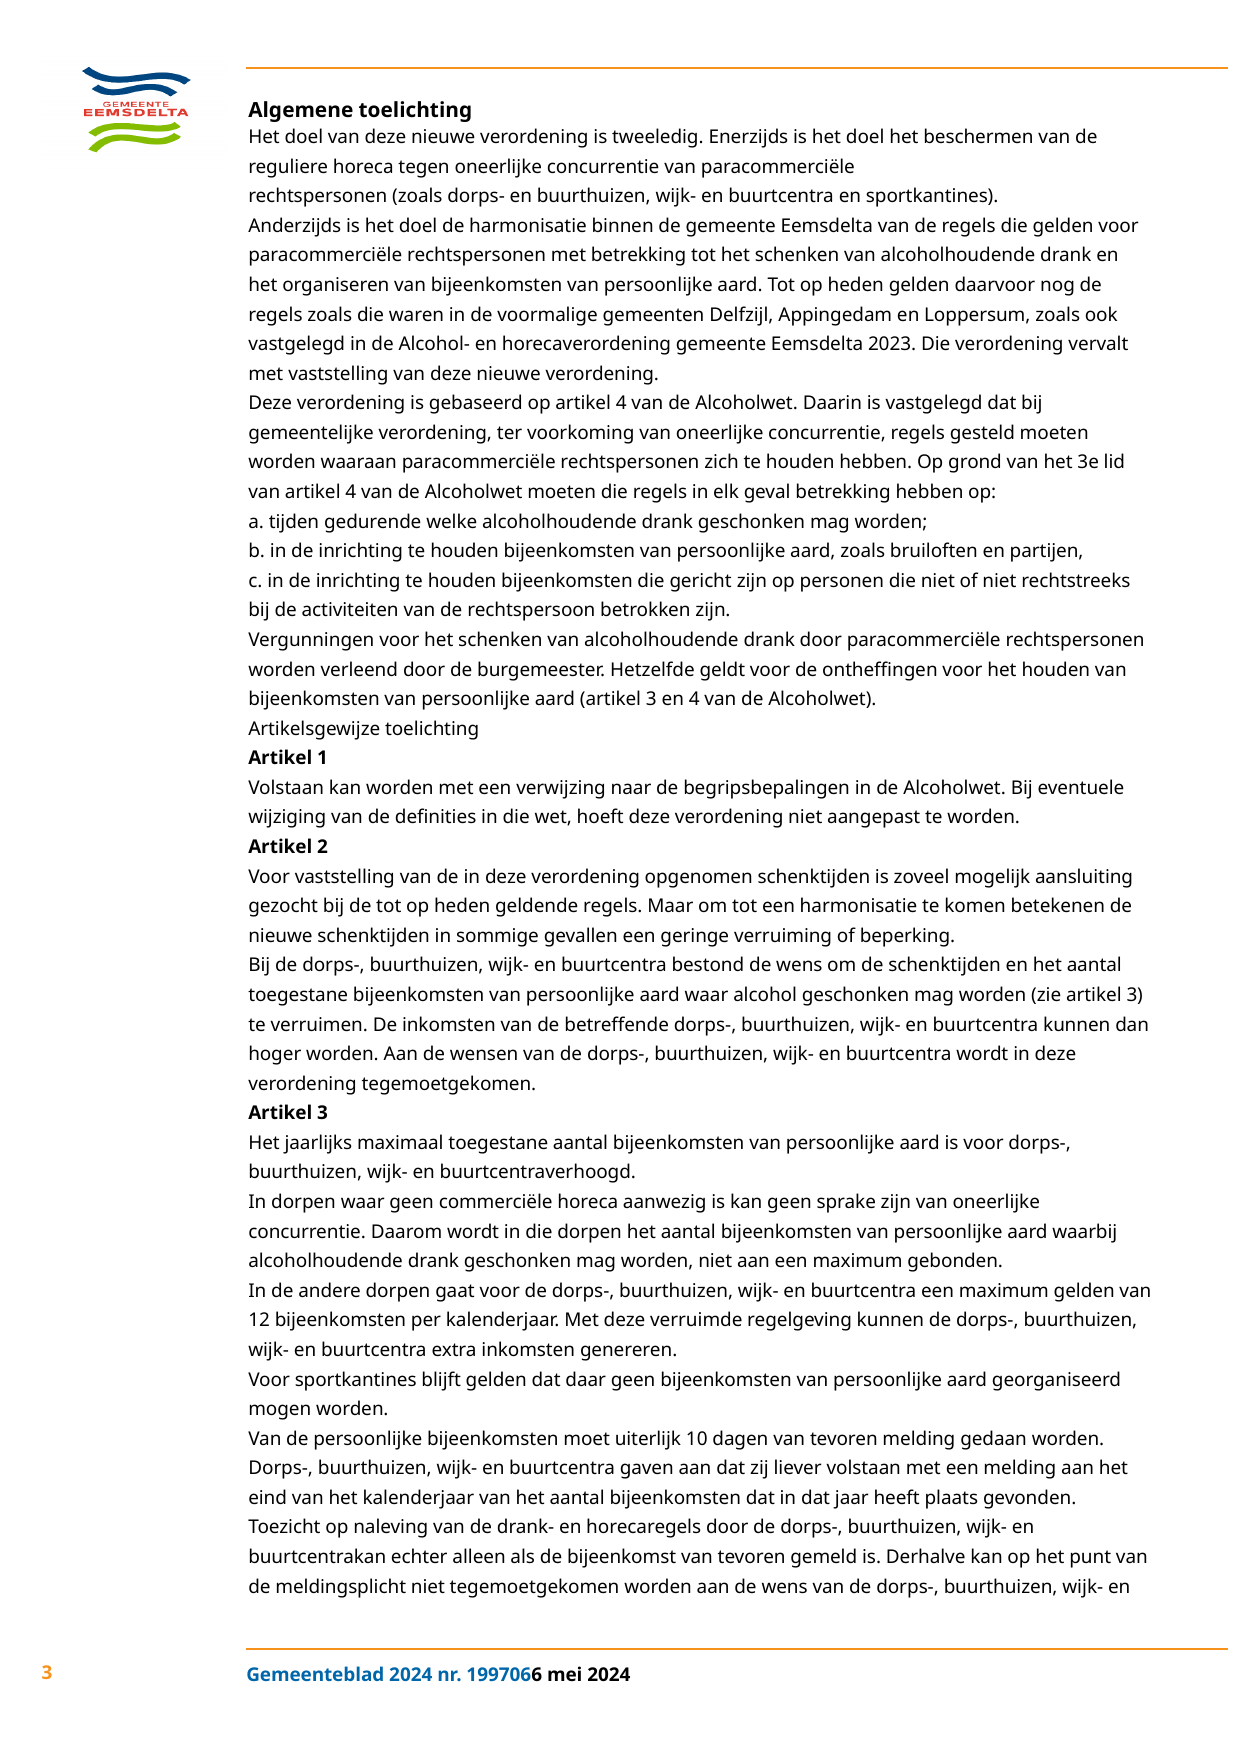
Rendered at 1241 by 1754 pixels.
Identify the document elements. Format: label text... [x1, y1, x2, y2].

text c. in de inrichting te houden bijeenkomsten die gericht zijn op personen die niet of niet rechtstreeks bij de activiteiten van de rechtspersoon betrokken zijn. [248, 567, 1152, 622]
text Voor vaststelling van de in deze verordening opgenomen schenktijden is zoveel mogelijk aansluiting gezocht bij de tot op heden geldende regels. Maar om tot een harmonisatie te komen betekenen de nieuwe schenktijden in sommige gevallen een geringe verruiming of beperking. [248, 863, 1152, 948]
text Anderzijds is het doel de harmonisatie binnen de gemeente Eemsdelta van de regels die gelden voor paracommerciële rechtspersonen met betrekking tot het schenken van alcoholhoudende drank en het organiseren van bijeenkomsten van persoonlijke aard. Tot op heden gelden daarvoor nog de regels zoals die waren in de voormalige gemeenten Delfzijl, Appingedam en Loppersum, zoals ook vastgelegd in de Alcohol- en horecaverordening gemeente Eemsdelta 2023. Die verordening vervalt met vaststelling van deze nieuwe verordening. [248, 212, 1152, 386]
text b. in de inrichting te houden bijeenkomsten van persoonlijke aard, zoals bruiloften en partijen, [248, 537, 1152, 563]
text Algemene toelichting [248, 95, 1152, 123]
text In de andere dorpen gaat voor de dorps-, buurthuizen, wijk- en buurtcentra een maximum gelden van 12 bijeenkomsten per kalenderjaar. Met deze verruimde regelgeving kunnen de dorps-, buurthuizen, wijk- en buurtcentra extra inkomsten genereren. [248, 1277, 1152, 1362]
text In dorpen waar geen commerciële horeca aanwezig is kan geen sprake zijn van oneerlijke concurrentie. Daarom wordt in die dorpen het aantal bijeenkomsten van persoonlijke aard waarbij alcoholhoudende drank geschonken mag worden, niet aan een maximum gebonden. [248, 1188, 1152, 1273]
text Artikel 3 [248, 1099, 1152, 1125]
text Toezicht op naleving van de drank- en horecaregels door de dorps-, buurthuizen, wijk- en buurtcentrakan echter alleen als de bijeenkomst van tevoren gemeld is. Derhalve kan op het punt van de meldingsplicht niet tegemoetgekomen worden aan de wens van de dorps-, buurthuizen, wijk- en [248, 1514, 1152, 1599]
text a. tijden gedurende welke alcoholhoudende drank geschonken mag worden; [248, 508, 1152, 534]
text Volstaan kan worden met een verwijzing naar de begripsbepalingen in de Alcoholwet. Bij eventuele wijziging van de definities in die wet, hoeft deze verordening niet aangepast te worden. [248, 774, 1152, 829]
text Artikelsgewijze toelichting [248, 715, 1152, 741]
text Artikel 2 [248, 833, 1152, 859]
text Van de persoonlijke bijeenkomsten moet uiterlijk 10 dagen van tevoren melding gedaan worden. Dorps-, buurthuizen, wijk- en buurtcentra gaven aan dat zij liever volstaan met een melding aan het eind van het kalenderjaar van het aantal bijeenkomsten dat in dat jaar heeft plaats gevonden. [248, 1425, 1152, 1510]
text Deze verordening is gebaseerd op artikel 4 van de Alcoholwet. Daarin is vastgelegd dat bij gemeentelijke verordening, ter voorkoming van oneerlijke concurrentie, regels gesteld moeten worden waaraan paracommerciële rechtspersonen zich te houden hebben. Op grond van het 3e lid van artikel 4 van de Alcoholwet moeten die regels in elk geval betrekking hebben op: [248, 389, 1152, 504]
text Artikel 1 [248, 744, 1152, 770]
text Bij de dorps-, buurthuizen, wijk- en buurtcentra bestond de wens om de schenktijden en het aantal toegestane bijeenkomsten van persoonlijke aard waar alcohol geschonken mag worden (zie artikel 3) te verruimen. De inkomsten van de betreffende dorps-, buurthuizen, wijk- en buurtcentra kunnen dan hoger worden. Aan de wensen van de dorps-, buurthuizen, wijk- en buurtcentra wordt in deze verordening tegemoetgekomen. [248, 952, 1152, 1096]
text Het doel van deze nieuwe verordening is tweeledig. Enerzijds is het doel het beschermen van de reguliere horeca tegen oneerlijke concurrentie van paracommerciële [248, 123, 1152, 179]
picture [41, 47, 231, 172]
text Vergunningen voor het schenken van alcoholhoudende drank door paracommerciële rechtspersonen worden verleend door de burgemeester. Hetzelfde geldt voor de ontheffingen voor het houden van bijeenkomsten van persoonlijke aard (artikel 3 en 4 van de Alcoholwet). [248, 626, 1152, 711]
text Het jaarlijks maximaal toegestane aantal bijeenkomsten van persoonlijke aard is voor dorps-, buurthuizen, wijk- en buurtcentraverhoogd. [248, 1129, 1152, 1184]
text Voor sportkantines blijft gelden dat daar geen bijeenkomsten van persoonlijke aard georganiseerd mogen worden. [248, 1366, 1152, 1421]
text rechtspersonen (zoals dorps- en buurthuizen, wijk- en buurtcentra en sportkantines). [248, 182, 1152, 208]
